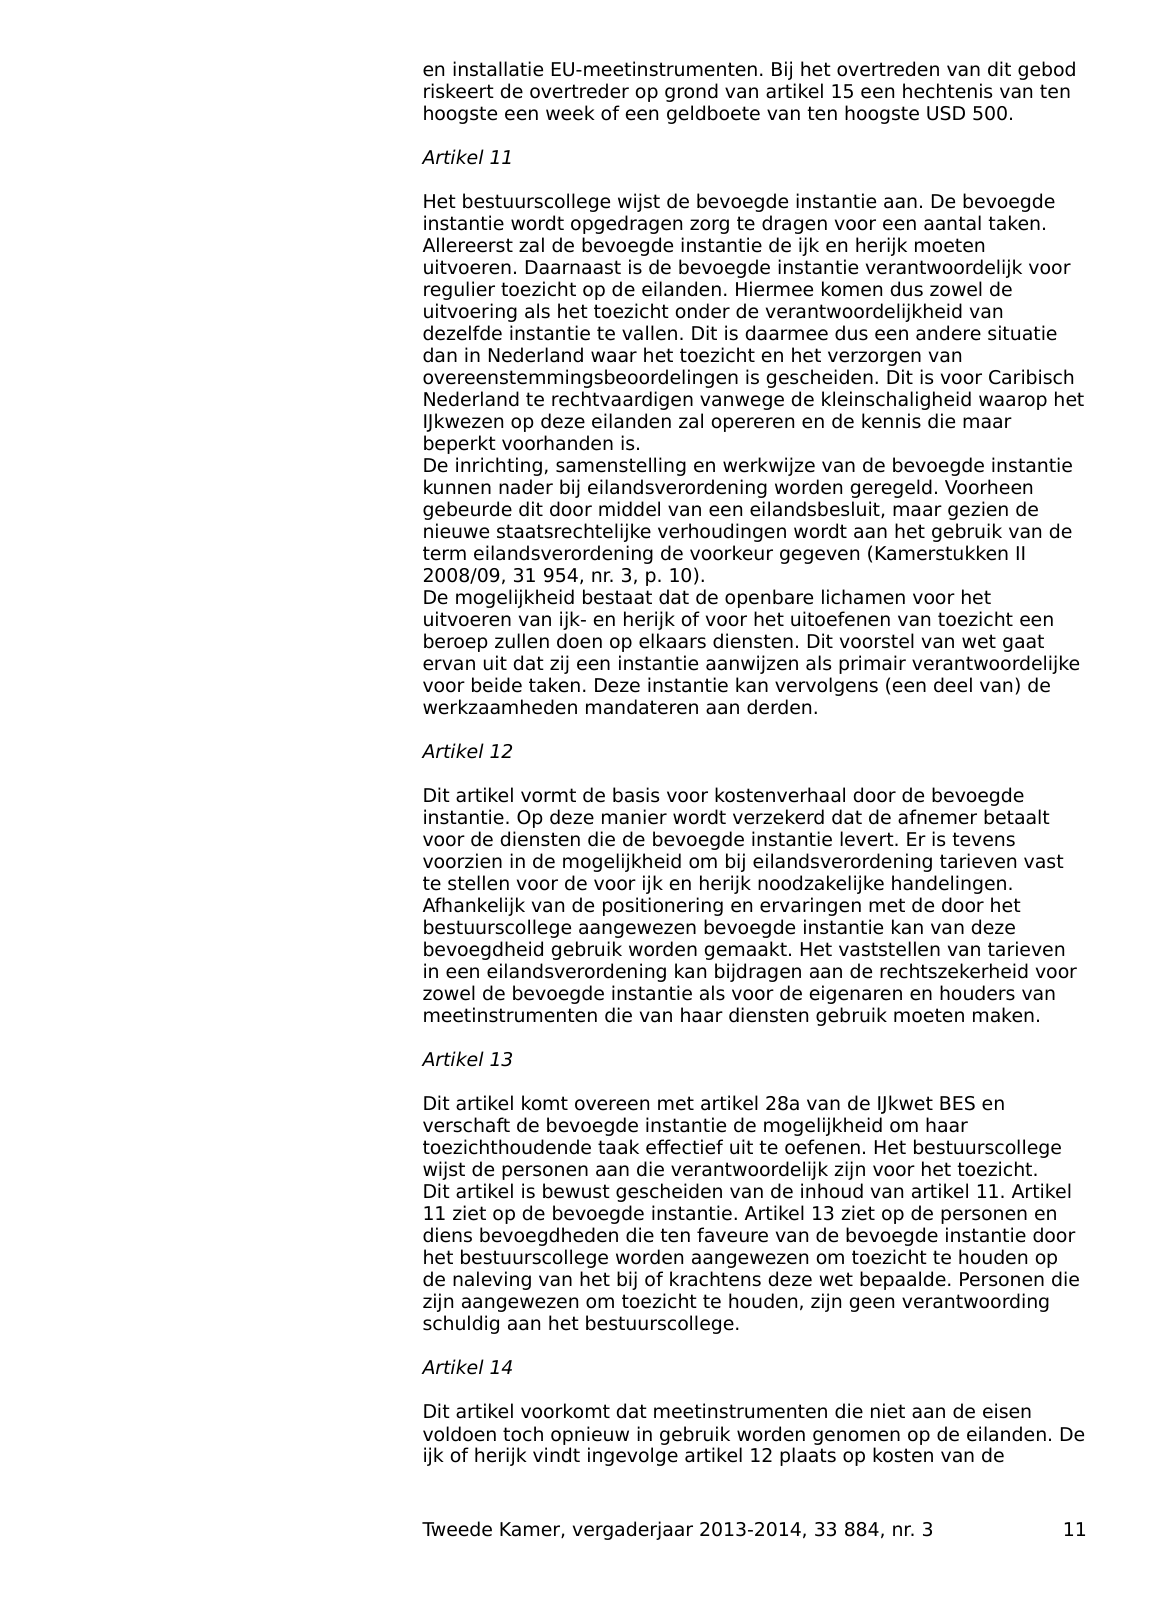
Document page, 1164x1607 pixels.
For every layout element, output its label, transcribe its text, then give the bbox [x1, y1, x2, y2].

text en installatie EU-meetinstrumenten. Bij het overtreden van dit gebod riskeert de overtreder op grond van artikel 15 een hechtenis van ten hoogste een week of een geldboete van ten hoogste USD 500. [422, 59, 1087, 125]
text Dit artikel komt overeen met artikel 28a van de IJkwet BES en verschaft de bevoegde instantie de mogelijkheid om haar toezichthoudende taak effectief uit te oefenen. Het bestuurscollege wijst de personen aan die verantwoordelijk zijn voor het toezicht. [422, 1093, 1087, 1181]
text Het bestuurscollege wijst de bevoegde instantie aan. De bevoegde instantie wordt opgedragen zorg te dragen voor een aantal taken. Allereerst zal de bevoegde instantie de ijk en herijk moeten uitvoeren. Daarnaast is de bevoegde instantie verantwoordelijk voor regulier toezicht op de eilanden. Hiermee komen dus zowel de uitvoering als het toezicht onder de verantwoordelijkheid van dezelfde instantie te vallen. Dit is daarmee dus een andere situatie dan in Nederland waar het toezicht en het verzorgen van overeenstemmingsbeoordelingen is gescheiden. Dit is voor Caribisch Nederland te rechtvaardigen vanwege de kleinschaligheid waarop het IJkwezen op deze eilanden zal opereren en de kennis die maar beperkt voorhanden is. [422, 191, 1087, 455]
text Dit artikel voorkomt dat meetinstrumenten die niet aan de eisen voldoen toch opnieuw in gebruik worden genomen op de eilanden. De ijk of herijk vindt ingevolge artikel 12 plaats op kosten van de [422, 1401, 1087, 1467]
text De mogelijkheid bestaat dat de openbare lichamen voor het uitvoeren van ijk- en herijk of voor het uitoefenen van toezicht een beroep zullen doen op elkaars diensten. Dit voorstel van wet gaat ervan uit dat zij een instantie aanwijzen als primair verantwoordelijke voor beide taken. Deze instantie kan vervolgens (een deel van) de werkzaamheden mandateren aan derden. [422, 587, 1087, 719]
subtitle Artikel 12 [422, 741, 1087, 763]
text Dit artikel is bewust gescheiden van de inhoud van artikel 11. Artikel 11 ziet op de bevoegde instantie. Artikel 13 ziet op de personen en diens bevoegdheden die ten faveure van de bevoegde instantie door het bestuurscollege worden aangewezen om toezicht te houden op de naleving van het bij of krachtens deze wet bepaalde. Personen die zijn aangewezen om toezicht te houden, zijn geen verantwoording schuldig aan het bestuurscollege. [422, 1181, 1087, 1335]
subtitle Artikel 13 [422, 1049, 1087, 1071]
subtitle Artikel 14 [422, 1357, 1087, 1379]
subtitle Artikel 11 [422, 147, 1087, 169]
text Dit artikel vormt de basis voor kostenverhaal door de bevoegde instantie. Op deze manier wordt verzekerd dat de afnemer betaalt voor de diensten die de bevoegde instantie levert. Er is tevens voorzien in de mogelijkheid om bij eilandsverordening tarieven vast te stellen voor de voor ijk en herijk noodzakelijke handelingen. Afhankelijk van de positionering en ervaringen met de door het bestuurscollege aangewezen bevoegde instantie kan van deze bevoegdheid gebruik worden gemaakt. Het vaststellen van tarieven in een eilandsverordening kan bijdragen aan de rechtszekerheid voor zowel de bevoegde instantie als voor de eigenaren en houders van meetinstrumenten die van haar diensten gebruik moeten maken. [422, 785, 1087, 1027]
text De inrichting, samenstelling en werkwijze van de bevoegde instantie kunnen nader bij eilandsverordening worden geregeld. Voorheen gebeurde dit door middel van een eilandsbesluit, maar gezien de nieuwe staatsrechtelijke verhoudingen wordt aan het gebruik van de term eilandsverordening de voorkeur gegeven (Kamerstukken II 2008/09, 31 954, nr. 3, p. 10). [422, 455, 1087, 587]
